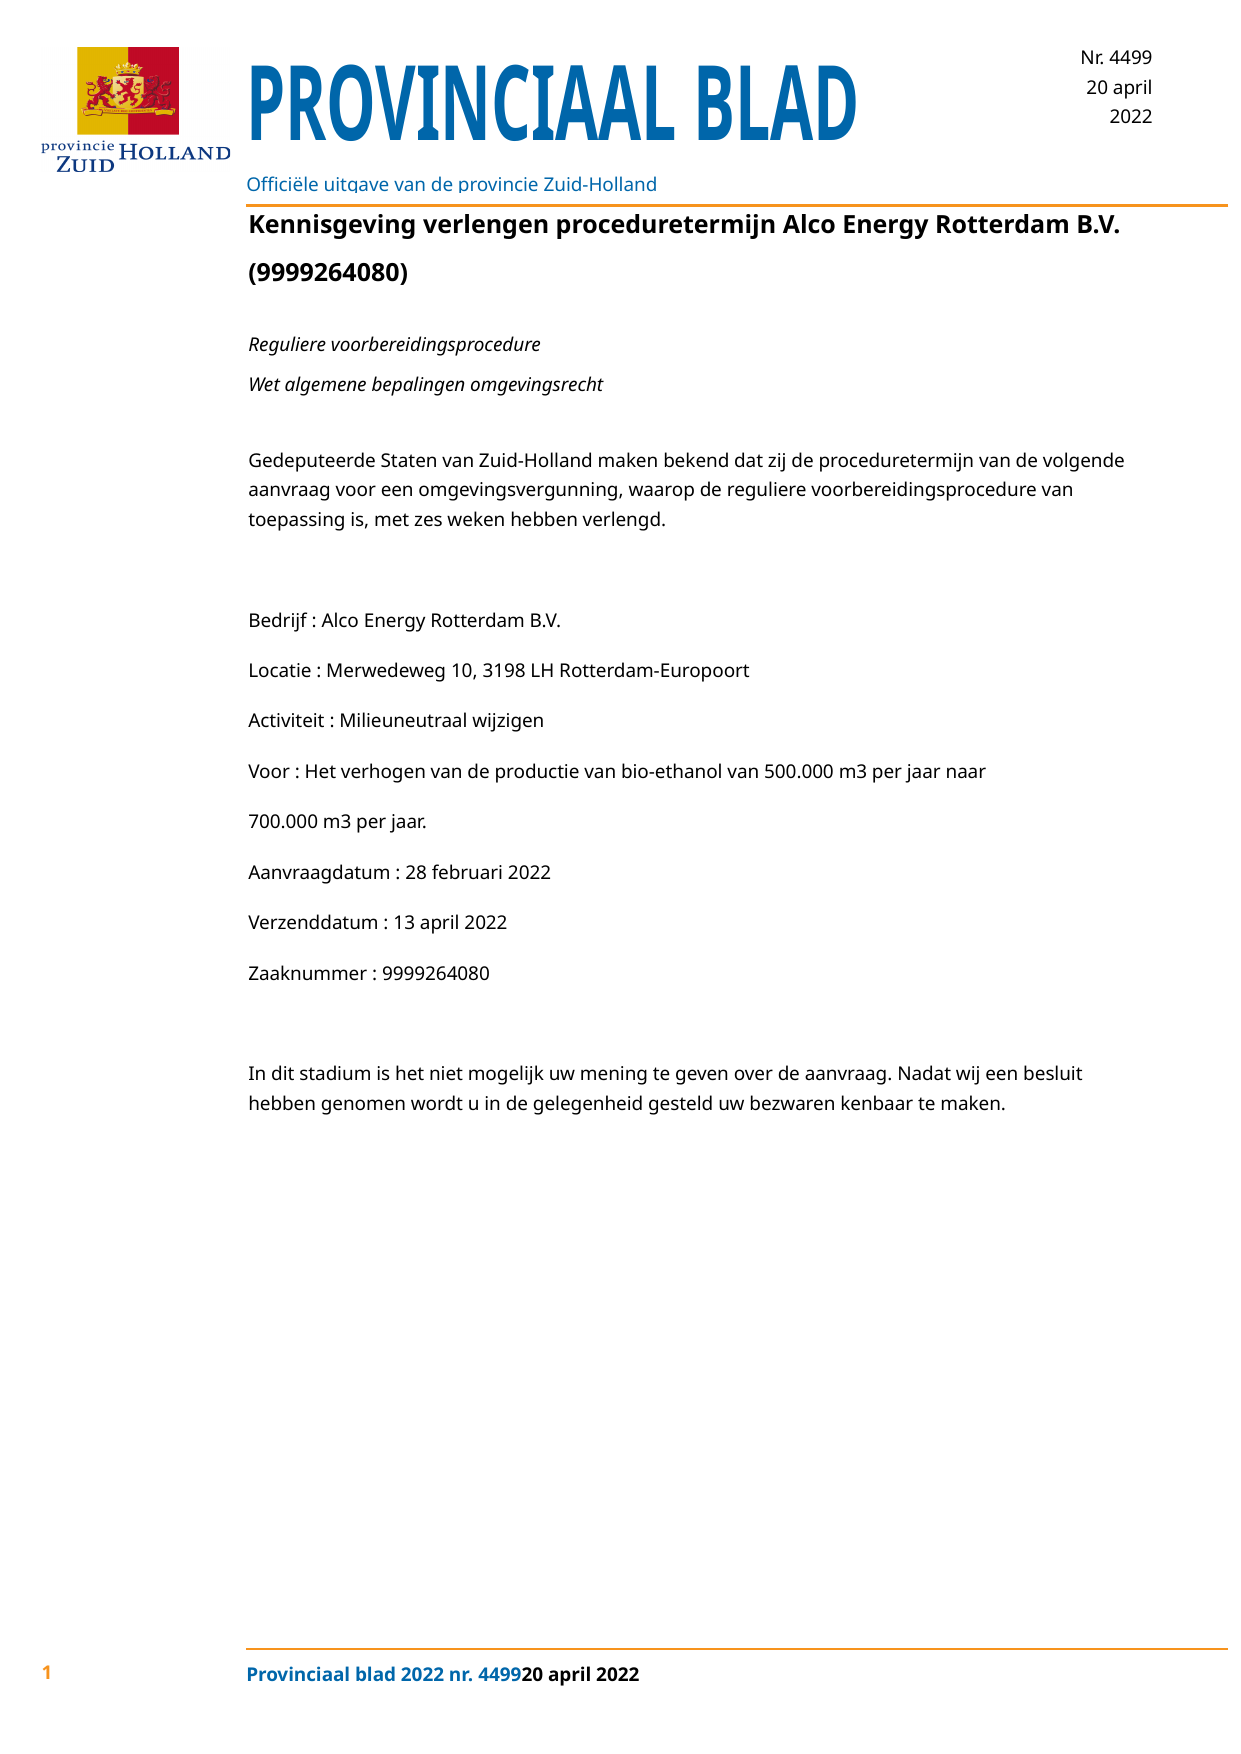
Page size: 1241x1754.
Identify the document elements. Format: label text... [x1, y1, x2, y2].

text Activiteit : Milieuneutraal wijzigen [248, 708, 1152, 733]
text Voor : Het verhogen van de productie van bio-ethanol van 500.000 m3 per jaar naar [248, 758, 1152, 784]
text Gedeputeerde Staten van Zuid-Holland maken bekend dat zij de proceduretermijn van de volgende aanvraag voor een omgevingsvergunning, waarop de reguliere voorbereidingsprocedure van toepassing is, met zes weken hebben verlengd. [248, 447, 1152, 532]
text Aanvraagdatum : 28 februari 2022 [248, 859, 1152, 885]
text Wet algemene bepalingen omgevingsrecht [248, 371, 1152, 396]
text Locatie : Merwedeweg 10, 3198 LH Rotterdam-Europoort [248, 657, 1152, 683]
text Zaaknummer : 9999264080 [248, 960, 1152, 986]
text Verzenddatum : 13 april 2022 [248, 909, 1152, 935]
text Kennisgeving verlengen proceduretermijn Alco Energy Rotterdam B.V. (9999264080) [248, 207, 1152, 288]
text Bedrijf : Alco Energy Rotterdam B.V. [248, 607, 1152, 633]
picture [41, 47, 231, 172]
text Reguliere voorbereidingsprocedure [248, 331, 1152, 357]
text 700.000 m3 per jaar. [248, 808, 1152, 834]
text In dit stadium is het niet mogelijk uw mening te geven over de aanvraag. Nadat wij een besluit hebben genomen wordt u in de gelegenheid gesteld uw bezwaren kenbaar te maken. [248, 1061, 1152, 1116]
